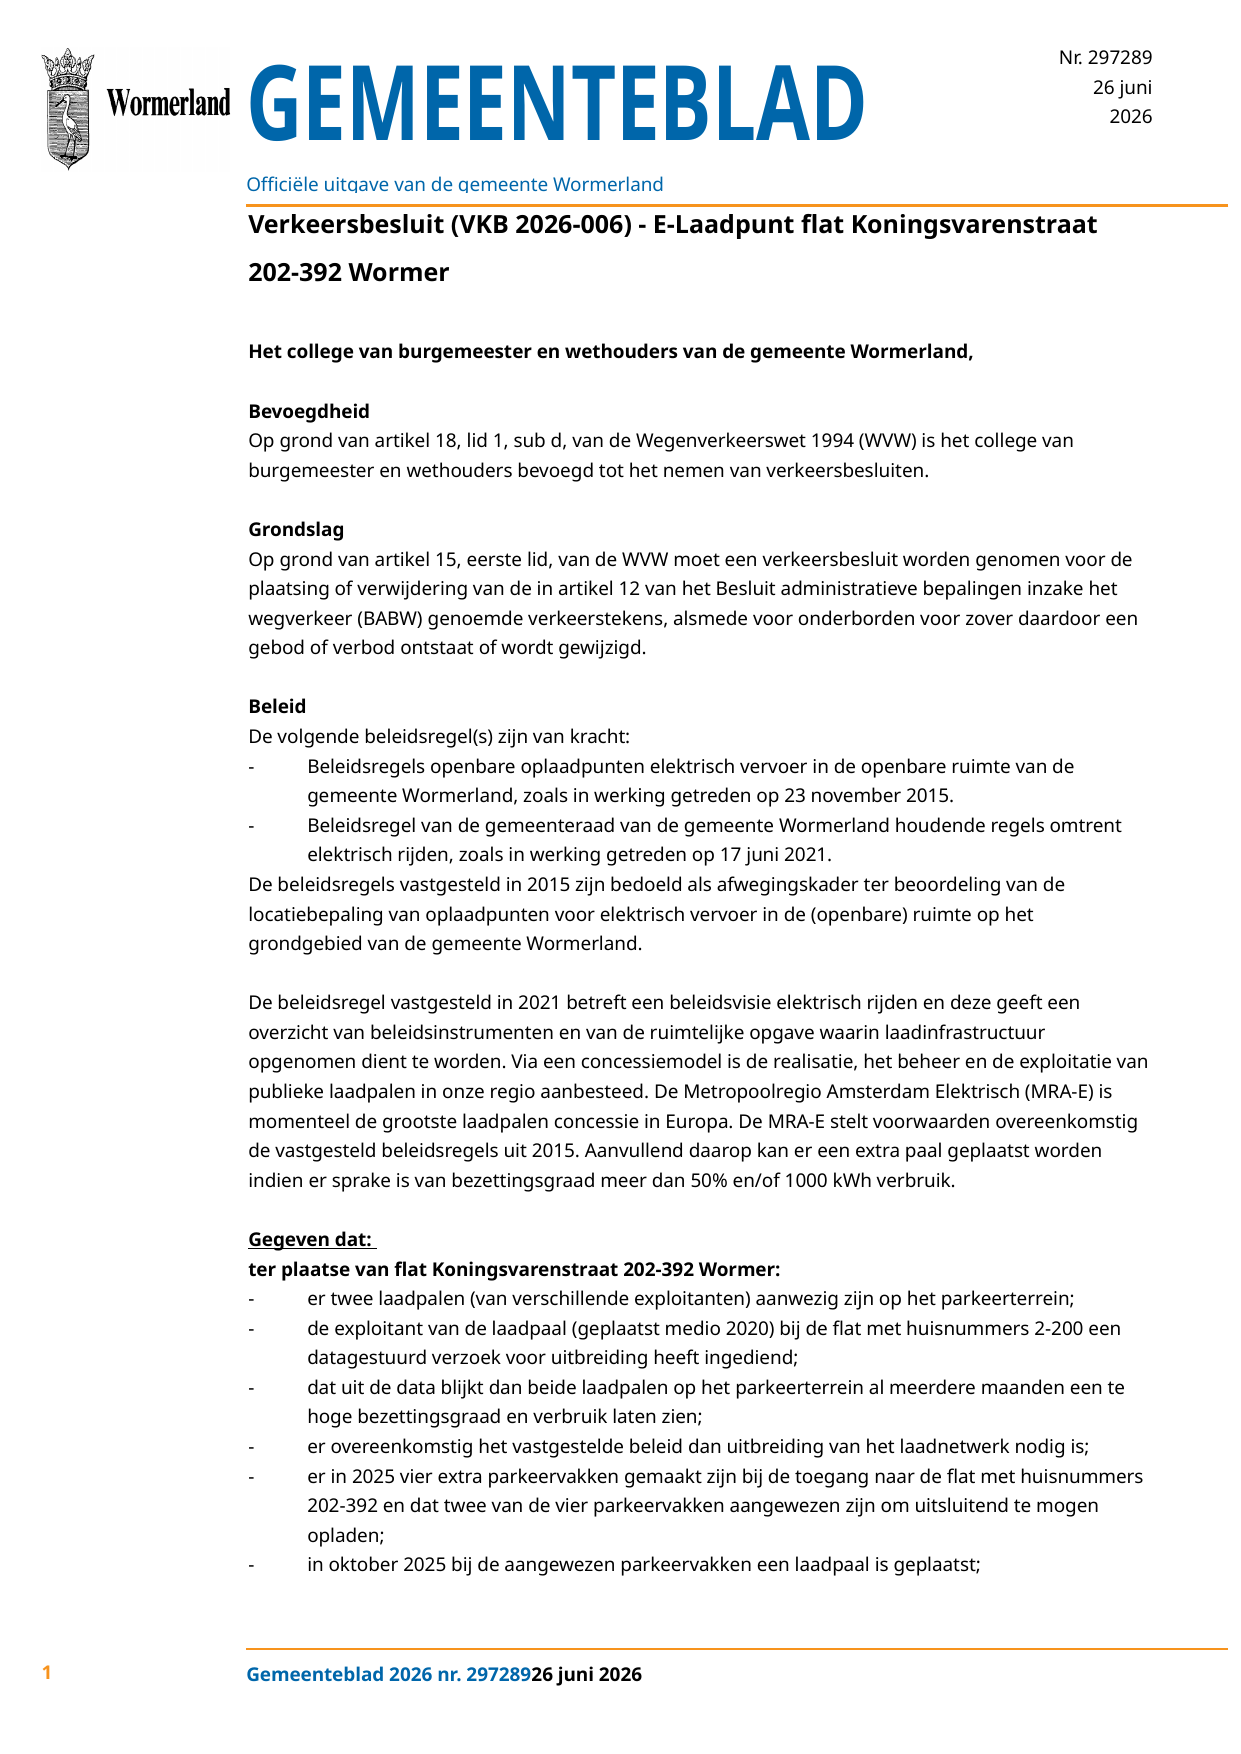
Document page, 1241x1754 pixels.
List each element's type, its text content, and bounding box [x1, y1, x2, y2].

list er twee laadpalen (van verschillende exploitanten) aanwezig zijn op het parkeerterrein; [248, 1285, 1152, 1311]
text Op grond van artikel 18, lid 1, sub d, van de Wegenverkeerswet 1994 (WVW) is het college van burgemeester en wethouders bevoegd tot het nemen van verkeersbesluiten. [248, 427, 1152, 483]
list de exploitant van de laadpaal (geplaatst medio 2020) bij de flat met huisnummers 2-200 een datagestuurd verzoek voor uitbreiding heeft ingediend; [248, 1315, 1152, 1370]
text Bevoegdheid [248, 398, 1152, 423]
text Verkeersbesluit (VKB 2026-006) - E-Laadpunt flat Koningsvarenstraat 202-392 Wormer [248, 207, 1152, 288]
text Het college van burgemeester en wethouders van de gemeente Wormerland, [248, 339, 1152, 364]
text Op grond van artikel 15, eerste lid, van de WVW moet een verkeersbesluit worden genomen voor de plaatsing of verwijdering van de in artikel 12 van het Besluit administratieve bepalingen inzake het wegverkeer (BABW) genoemde verkeerstekens, alsmede voor onderborden voor zover daardoor een gebod of verbod ontstaat of wordt gewijzigd. [248, 546, 1152, 660]
list er overeenkomstig het vastgestelde beleid dan uitbreiding van het laadnetwerk nodig is; [248, 1433, 1152, 1459]
text Gegeven dat: [248, 1226, 1152, 1252]
text ter plaatse van flat Koningsvarenstraat 202-392 Wormer: [248, 1256, 1152, 1281]
list Beleidsregels openbare oplaadpunten elektrisch vervoer in de openbare ruimte van de gemeente Wormerland, zoals in werking getreden op 23 november 2015. [248, 753, 1152, 808]
list dat uit de data blijkt dan beide laadpalen op het parkeerterrein al meerdere maanden een te hoge bezettingsgraad en verbruik laten zien; [248, 1374, 1152, 1429]
list er in 2025 vier extra parkeervakken gemaakt zijn bij de toegang naar de flat met huisnummers 202-392 en dat twee van de vier parkeervakken aangewezen zijn om uitsluitend te mogen opladen; [248, 1463, 1152, 1548]
list Beleidsregel van de gemeenteraad van de gemeente Wormerland houdende regels omtrent elektrisch rijden, zoals in werking getreden op 17 juni 2021. [248, 812, 1152, 867]
text De volgende beleidsregel(s) zijn van kracht: [248, 723, 1152, 749]
text De beleidsregel vastgesteld in 2021 betreft een beleidsvisie elektrisch rijden en deze geeft een overzicht van beleidsinstrumenten en van de ruimtelijke opgave waarin laadinfrastructuur opgenomen dient te worden. Via een concessiemodel is de realisatie, het beheer en de exploitatie van publieke laadpalen in onze regio aanbesteed. De Metropoolregio Amsterdam Elektrisch (MRA-E) is momenteel de grootste laadpalen concessie in Europa. De MRA-E stelt voorwaarden overeenkomstig de vastgesteld beleidsregels uit 2015. Aanvullend daarop kan er een extra paal geplaatst worden indien er sprake is van bezettingsgraad meer dan 50% en/of 1000 kWh verbruik. [248, 989, 1152, 1193]
text Grondslag [248, 516, 1152, 542]
text Beleid [248, 694, 1152, 719]
text De beleidsregels vastgesteld in 2015 zijn bedoeld als afwegingskader ter beoordeling van de locatiebepaling van oplaadpunten voor elektrisch vervoer in de (openbare) ruimte op het grondgebied van de gemeente Wormerland. [248, 871, 1152, 956]
picture [41, 47, 231, 172]
list in oktober 2025 bij de aangewezen parkeervakken een laadpaal is geplaatst; [248, 1552, 1152, 1577]
